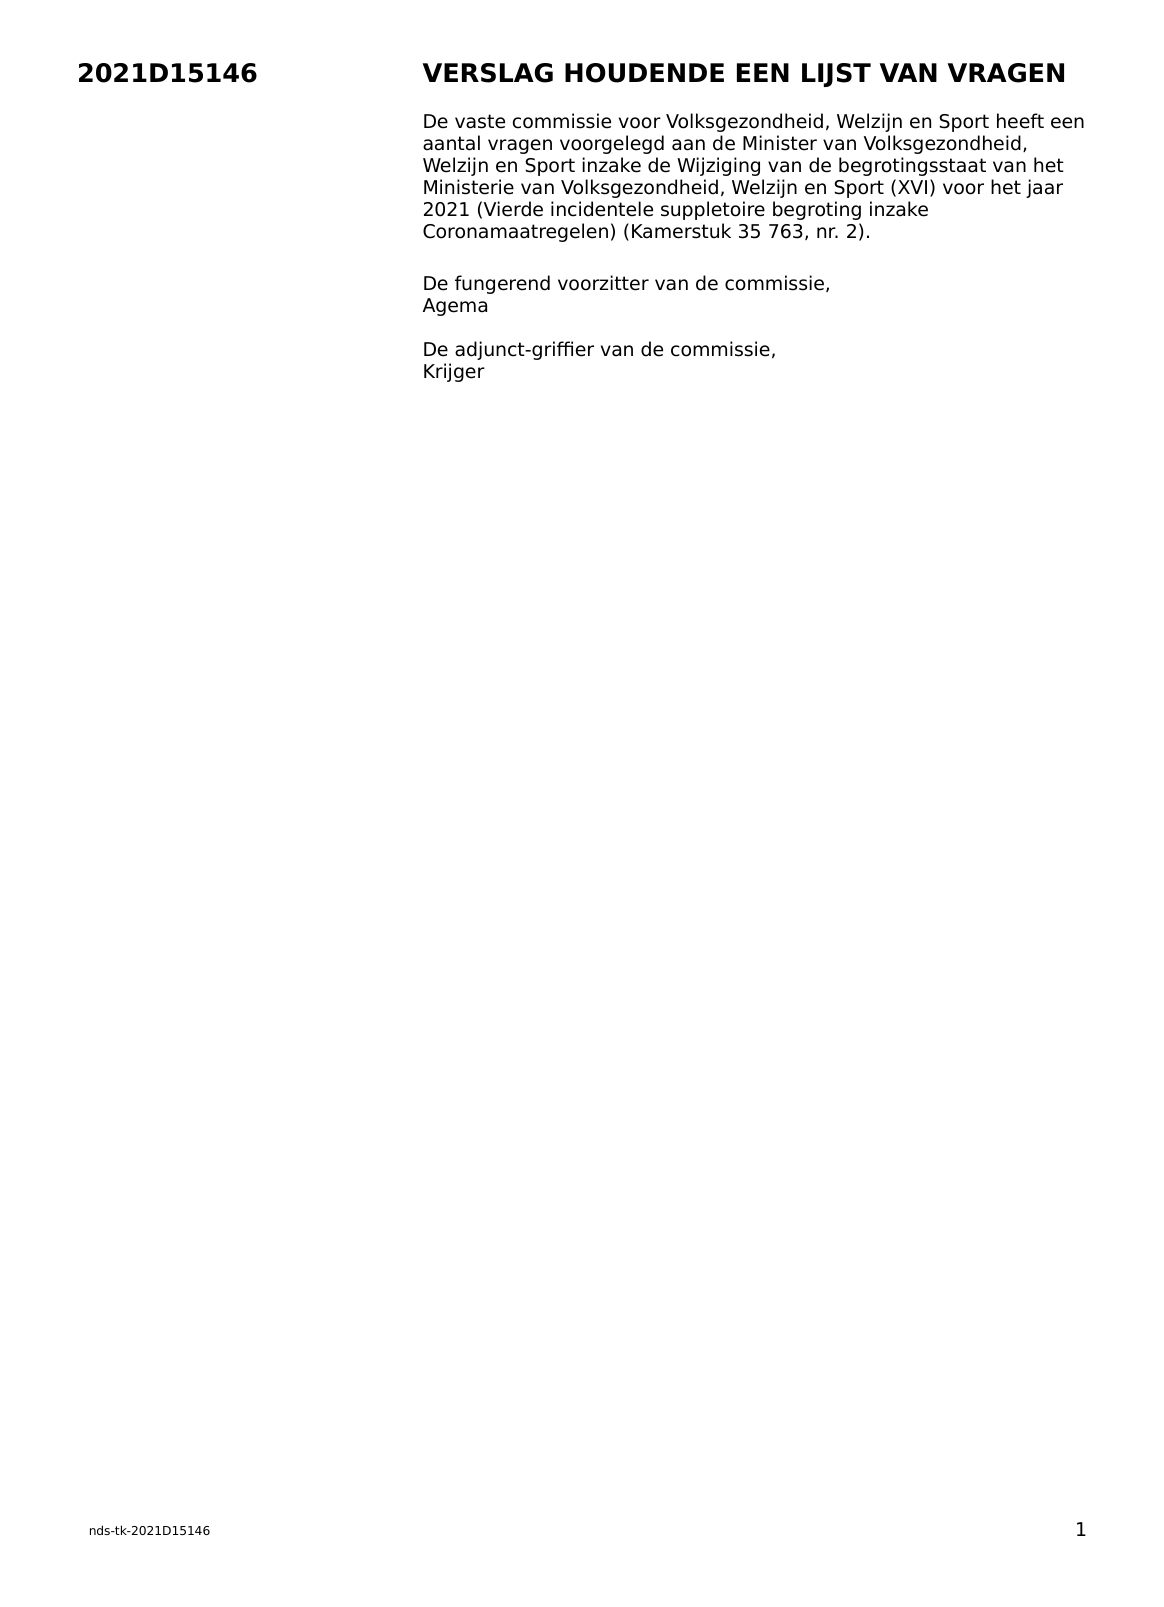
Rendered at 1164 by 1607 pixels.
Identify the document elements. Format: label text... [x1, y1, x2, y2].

text De fungerend voorzitter van de commissie, Agema [422, 273, 1087, 317]
text De vaste commissie voor Volksgezondheid, Welzijn en Sport heeft een aantal vragen voorgelegd aan de Minister van Volksgezondheid, Welzijn en Sport inzake de Wijziging van de begrotingsstaat van het Ministerie van Volksgezondheid, Welzijn en Sport (XVI) voor het jaar 2021 (Vierde incidentele suppletoire begroting inzake Coronamaatregelen) (Kamerstuk 35 763, nr. 2). [422, 111, 1087, 243]
text nds-tk-2021D15146 [88, 1524, 323, 1538]
text De adjunct-griffier van de commissie, Krijger [422, 339, 1087, 383]
text 2021D15146 VERSLAG HOUDENDE EEN LIJST VAN VRAGEN [77, 59, 1087, 89]
